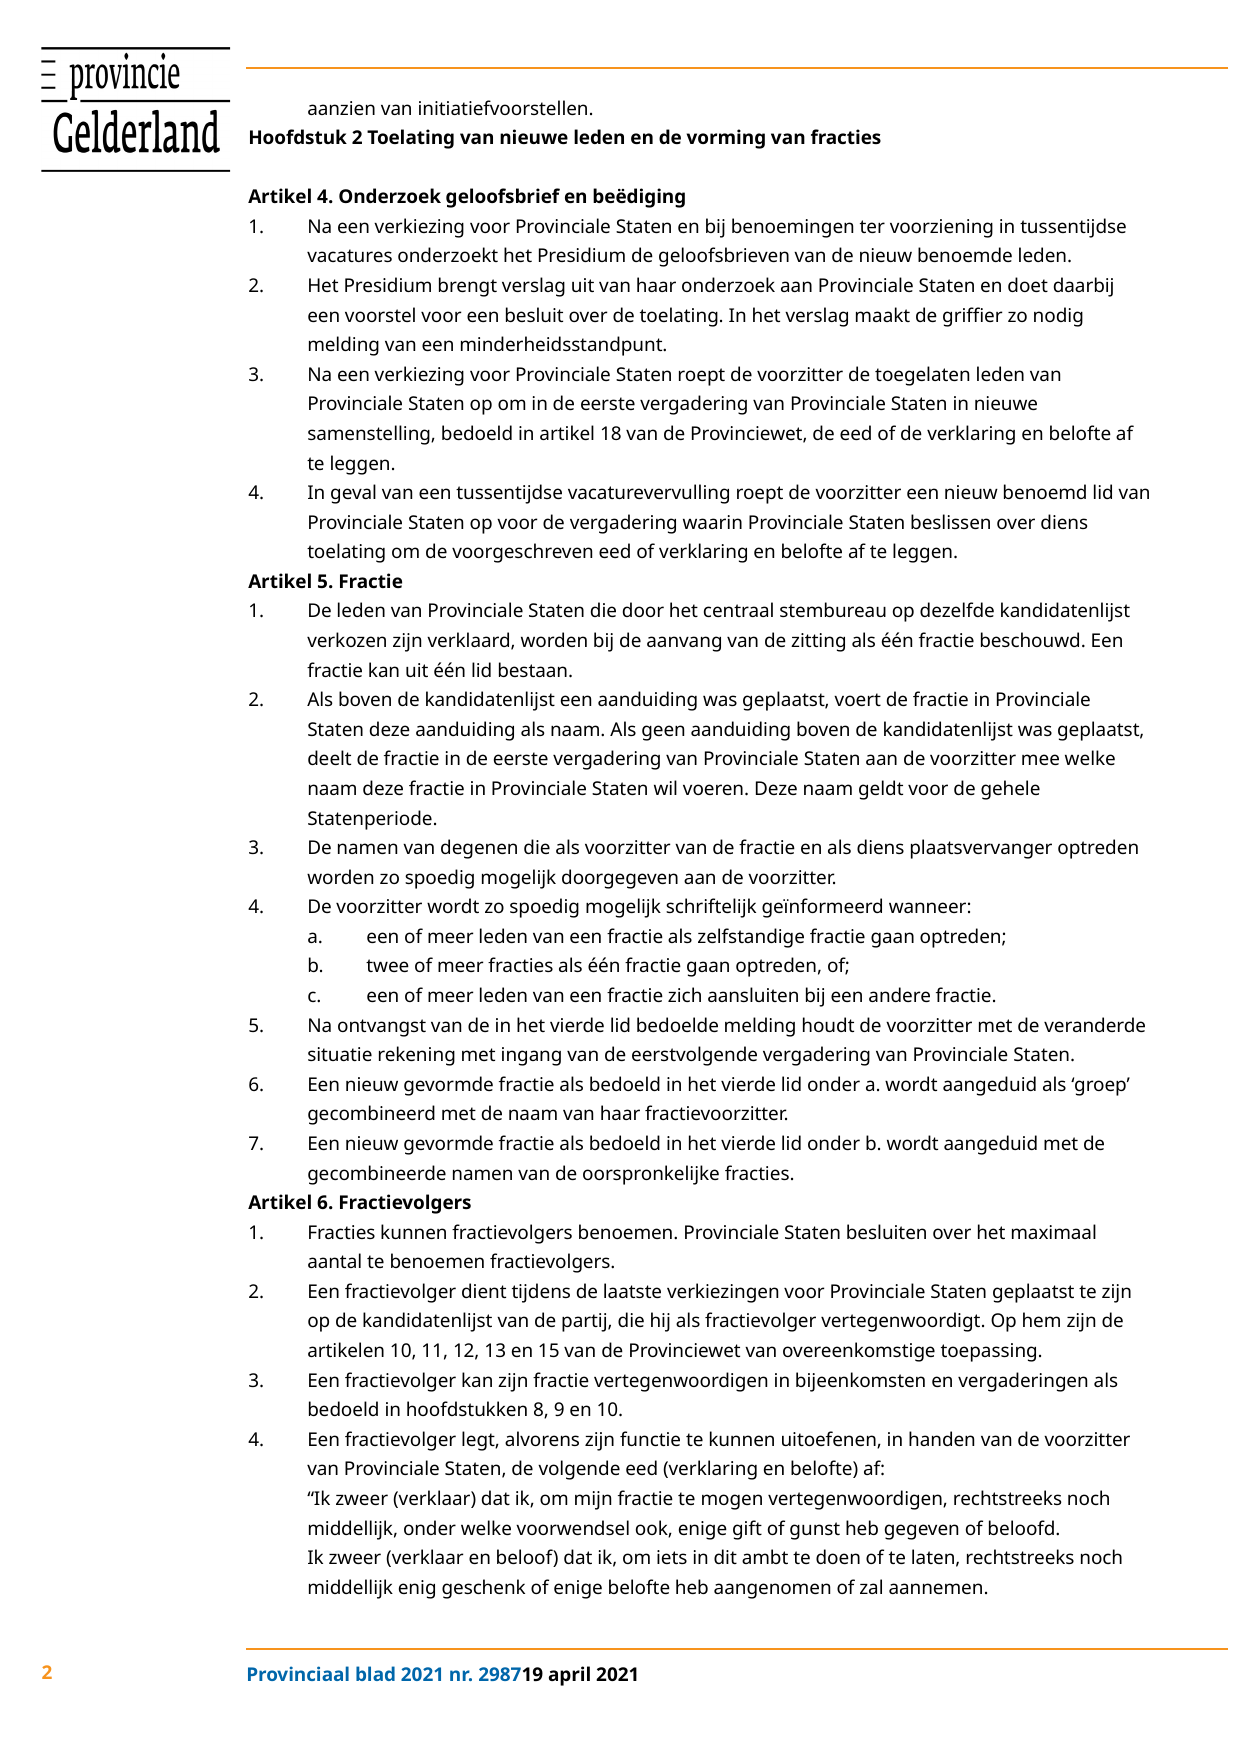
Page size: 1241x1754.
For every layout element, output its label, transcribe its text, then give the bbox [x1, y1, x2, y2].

list een of meer leden van een fractie als zelfstandige fractie gaan optreden; [307, 923, 1152, 949]
text Artikel 4. Onderzoek geloofsbrief en beëdiging [248, 183, 1152, 209]
list Een nieuw gevormde fractie als bedoeld in het vierde lid onder b. wordt aangeduid met de gecombineerde namen van de oorspronkelijke fracties. [248, 1130, 1152, 1186]
list Het Presidium brengt verslag uit van haar onderzoek aan Provinciale Staten en doet daarbij een voorstel voor een besluit over de toelating. In het verslag maakt de griffier zo nodig melding van een minderheidsstandpunt. [248, 272, 1152, 357]
list Een nieuw gevormde fractie als bedoeld in het vierde lid onder a. wordt aangeduid als ‘groep’ gecombineerd met de naam van haar fractievoorzitter. [248, 1071, 1152, 1126]
text Hoofdstuk 2 Toelating van nieuwe leden en de vorming van fracties [248, 124, 1152, 150]
list Een fractievolger kan zijn fractie vertegenwoordigen in bijeenkomsten en vergaderingen als bedoeld in hoofdstukken 8, 9 en 10. [248, 1367, 1152, 1422]
list De leden van Provinciale Staten die door het centraal stembureau op dezelfde kandidatenlijst verkozen zijn verklaard, worden bij de aanvang van de zitting als één fractie beschouwd. Een fractie kan uit één lid bestaan. [248, 598, 1152, 683]
list Ik zweer (verklaar en beloof) dat ik, om iets in dit ambt te doen of te laten, rechtstreeks noch middellijk enig geschenk of enige belofte heb aangenomen of zal aannemen. [248, 1544, 1152, 1600]
text Artikel 5. Fractie [248, 568, 1152, 594]
list In geval van een tussentijdse vacaturevervulling roept de voorzitter een nieuw benoemd lid van Provinciale Staten op voor de vergadering waarin Provinciale Staten beslissen over diens toelating om de voorgeschreven eed of verklaring en belofte af te leggen. [248, 479, 1152, 564]
list Als boven de kandidatenlijst een aanduiding was geplaatst, voert de fractie in Provinciale Staten deze aanduiding als naam. Als geen aanduiding boven de kandidatenlijst was geplaatst, deelt de fractie in de eerste vergadering van Provinciale Staten aan de voorzitter mee welke naam deze fractie in Provinciale Staten wil voeren. Deze naam geldt voor de gehele Statenperiode. [248, 686, 1152, 831]
list “Ik zweer (verklaar) dat ik, om mijn fractie te mogen vertegenwoordigen, rechtstreeks noch middellijk, onder welke voorwendsel ook, enige gift of gunst heb gegeven of beloofd. [248, 1485, 1152, 1541]
list Na een verkiezing voor Provinciale Staten roept de voorzitter de toegelaten leden van Provinciale Staten op om in de eerste vergadering van Provinciale Staten in nieuwe samenstelling, bedoeld in artikel 18 van de Provinciewet, de eed of de verklaring en belofte af te leggen. [248, 361, 1152, 476]
picture [41, 47, 231, 172]
list Een fractievolger dient tijdens de laatste verkiezingen voor Provinciale Staten geplaatst te zijn op de kandidatenlijst van de partij, die hij als fractievolger vertegenwoordigt. Op hem zijn de artikelen 10, 11, 12, 13 en 15 van de Provinciewet van overeenkomstige toepassing. [248, 1278, 1152, 1363]
text Artikel 6. Fractievolgers [248, 1189, 1152, 1215]
list twee of meer fracties als één fractie gaan optreden, of; [307, 953, 1152, 978]
list Na ontvangst van de in het vierde lid bedoelde melding houdt de voorzitter met de veranderde situatie rekening met ingang van de eerstvolgende vergadering van Provinciale Staten. [248, 1012, 1152, 1067]
list aanzien van initiatiefvoorstellen. [248, 95, 1152, 121]
list De namen van degenen die als voorzitter van de fractie en als diens plaatsvervanger optreden worden zo spoedig mogelijk doorgegeven aan de voorzitter. [248, 834, 1152, 890]
list een of meer leden van een fractie zich aansluiten bij een andere fractie. [307, 982, 1152, 1008]
list De voorzitter wordt zo spoedig mogelijk schriftelijk geïnformeerd wanneer: [248, 893, 1152, 919]
list Fracties kunnen fractievolgers benoemen. Provinciale Staten besluiten over het maximaal aantal te benoemen fractievolgers. [248, 1219, 1152, 1274]
list Een fractievolger legt, alvorens zijn functie te kunnen uitoefenen, in handen van de voorzitter van Provinciale Staten, de volgende eed (verklaring en belofte) af: [248, 1426, 1152, 1481]
list Na een verkiezing voor Provinciale Staten en bij benoemingen ter voorziening in tussentijdse vacatures onderzoekt het Presidium de geloofsbrieven van de nieuw benoemde leden. [248, 213, 1152, 268]
